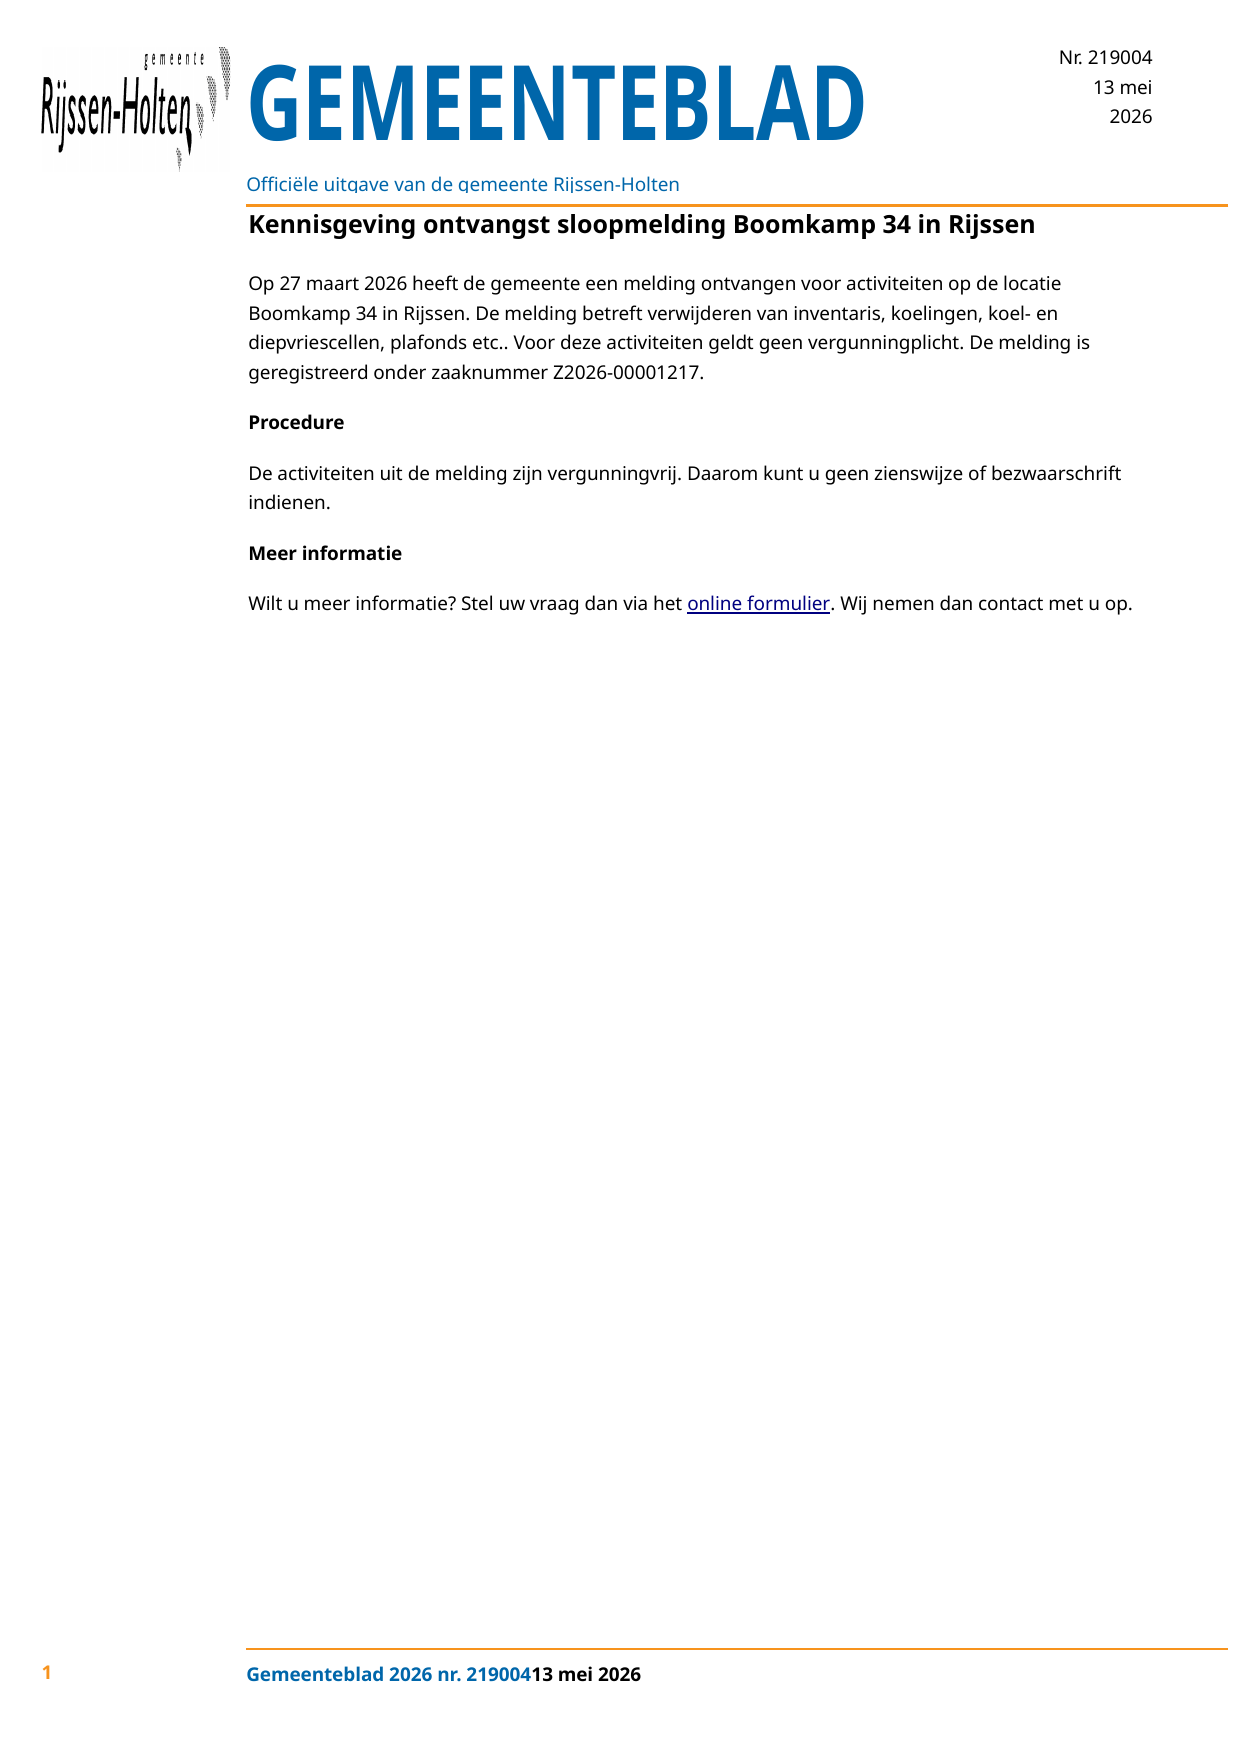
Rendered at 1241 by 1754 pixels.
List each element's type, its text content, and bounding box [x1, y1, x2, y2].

text Meer informatie [248, 540, 1152, 566]
text Wilt u meer informatie? Stel uw vraag dan via het online formulier. Wij nemen dan contact met u op. [248, 590, 1152, 616]
text Procedure [248, 409, 1152, 435]
text Kennisgeving ontvangst sloopmelding Boomkamp 34 in Rijssen [248, 207, 1152, 241]
text De activiteiten uit de melding zijn vergunningvrij. Daarom kunt u geen zienswijze of bezwaarschrift indienen. [248, 460, 1152, 515]
text Op 27 maart 2026 heeft de gemeente een melding ontvangen voor activiteiten op de locatie Boomkamp 34 in Rijssen. De melding betreft verwijderen van inventaris, koelingen, koel- en diepvriescellen, plafonds etc.. Voor deze activiteiten geldt geen vergunningplicht. De melding is geregistreerd onder zaaknummer Z2026-00001217. [248, 270, 1152, 385]
picture [41, 47, 231, 172]
